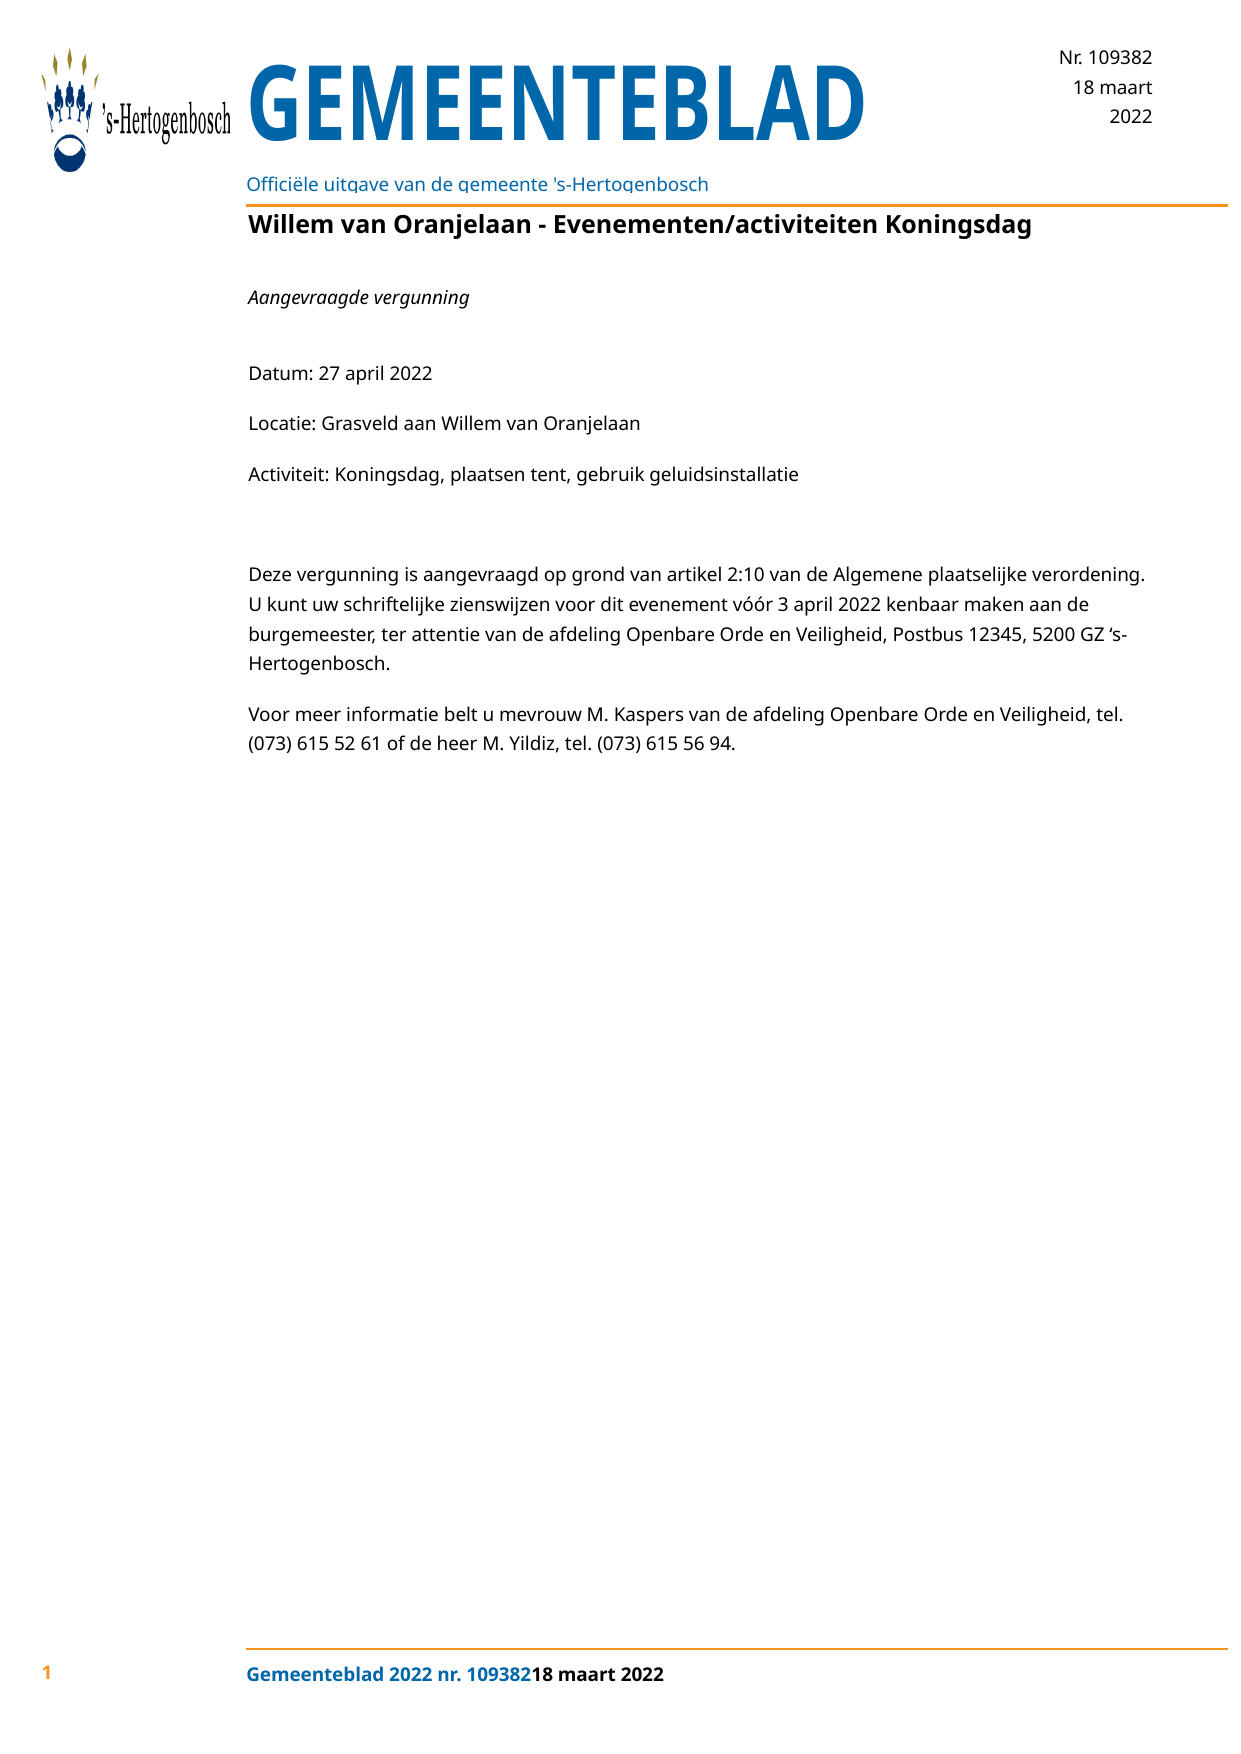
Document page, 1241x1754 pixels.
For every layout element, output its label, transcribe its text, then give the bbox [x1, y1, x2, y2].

text Activiteit: Koningsdag, plaatsen tent, gebruik geluidsinstallatie [248, 461, 1152, 487]
text Locatie: Grasveld aan Willem van Oranjelaan [248, 410, 1152, 436]
text Willem van Oranjelaan - Evenementen/activiteiten Koningsdag [248, 207, 1152, 241]
text Voor meer informatie belt u mevrouw M. Kaspers van de afdeling Openbare Orde en Veiligheid, tel. (073) 615 52 61 of de heer M. Yildiz, tel. (073) 615 56 94. [248, 701, 1152, 756]
text Deze vergunning is aangevraagd op grond van artikel 2:10 van de Algemene plaatselijke verordening. U kunt uw schriftelijke zienswijzen voor dit evenement vóór 3 april 2022 kenbaar maken aan de burgemeester, ter attentie van de afdeling Openbare Orde en Veiligheid, Postbus 12345, 5200 GZ ‘s-Hertogenbosch. [248, 562, 1152, 676]
text Datum: 27 april 2022 [248, 360, 1152, 386]
picture [41, 47, 231, 172]
text Aangevraagde vergunning [248, 284, 1152, 309]
